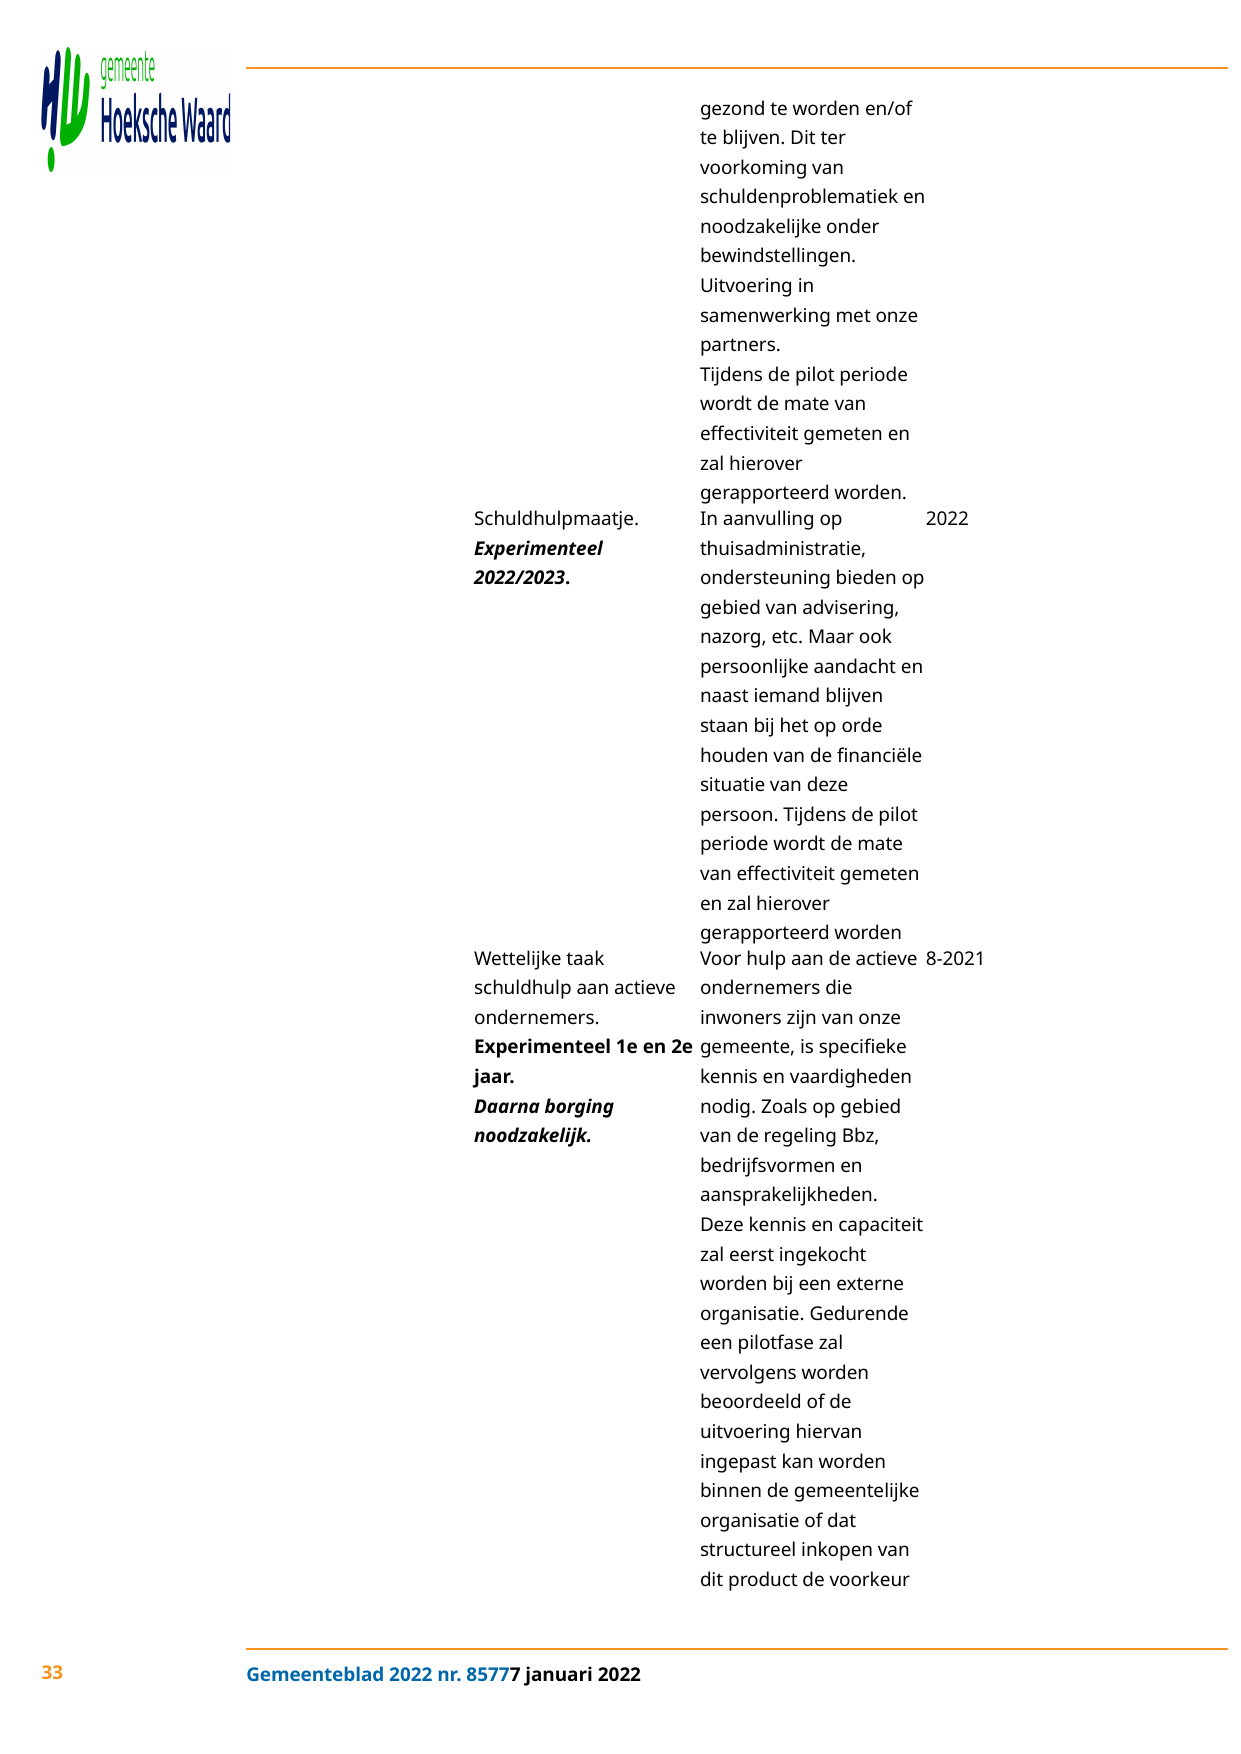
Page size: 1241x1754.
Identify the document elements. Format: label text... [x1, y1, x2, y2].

picture [41, 47, 231, 172]
table_cell 2022 [926, 505, 1152, 945]
table_cell Schuldhulpmaatje. Experimenteel 2022/2023. [474, 505, 700, 945]
table_cell [926, 95, 1152, 505]
table_cell 8-2021 [926, 945, 1152, 1592]
table_cell Voor hulp aan de actieve ondernemers die inwoners zijn van onze gemeente, is specifieke kennis en vaardigheden nodig. Zoals op gebied van de regeling Bbz, bedrijfsvormen en aansprakelijkheden. Deze kennis en capaciteit zal eerst ingekocht worden bij een externe organisatie. Gedurende een pilotfase zal vervolgens worden beoordeeld of de uitvoering hiervan ingepast kan worden binnen de gemeentelijke organisatie of dat structureel inkopen van dit product de voorkeur [700, 945, 926, 1592]
table_cell [474, 95, 700, 505]
table_cell [248, 95, 474, 1592]
table_cell In aanvulling op thuisadministratie, ondersteuning bieden op gebied van advisering, nazorg, etc. Maar ook persoonlijke aandacht en naast iemand blijven staan bij het op orde houden van de financiële situatie van deze persoon. Tijdens de pilot periode wordt de mate van effectiviteit gemeten en zal hierover gerapporteerd worden [700, 505, 926, 945]
table_cell gezond te worden en/of te blijven. Dit ter voorkoming van schuldenproblematiek en noodzakelijke onder bewindstellingen. Uitvoering in samenwerking met onze partners. Tijdens de pilot periode wordt de mate van effectiviteit gemeten en zal hierover gerapporteerd worden. [700, 95, 926, 505]
table_cell Wettelijke taak schuldhulp aan actieve ondernemers. Experimenteel 1e en 2e jaar. Daarna borging noodzakelijk. [474, 945, 700, 1592]
